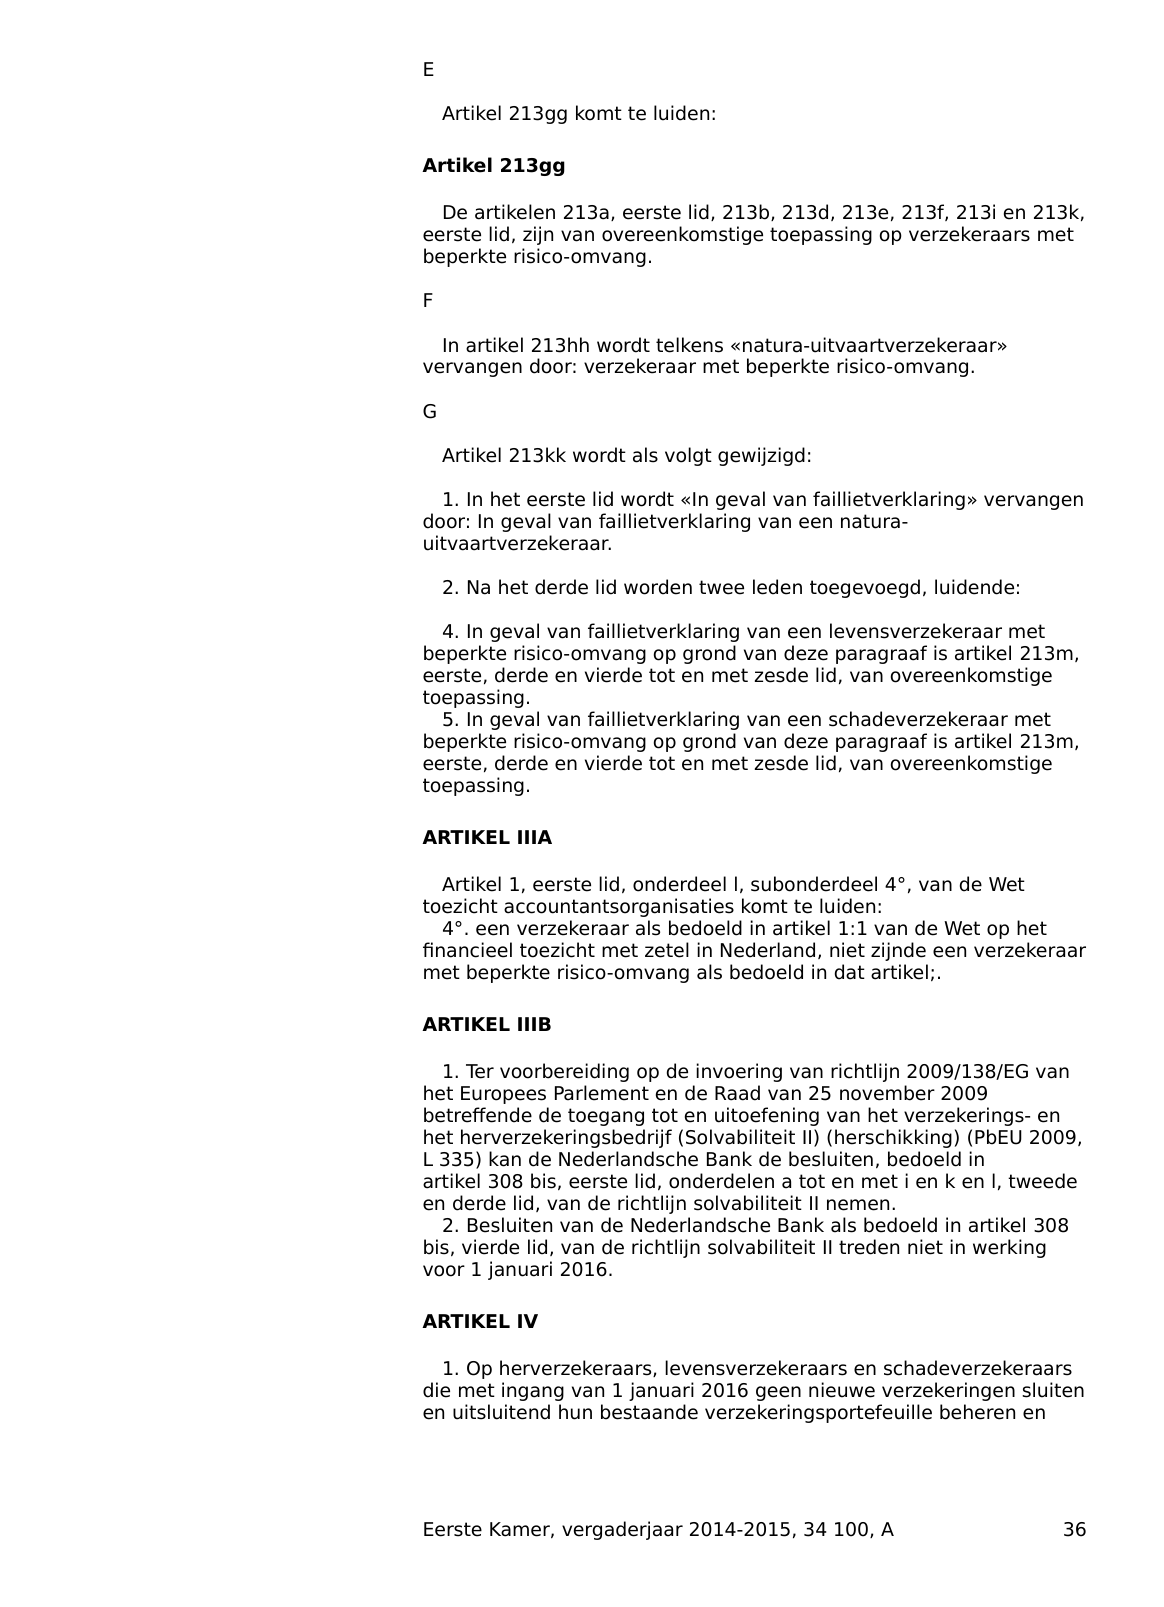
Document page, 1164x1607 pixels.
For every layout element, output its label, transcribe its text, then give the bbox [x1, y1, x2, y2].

text Artikel 213kk wordt als volgt gewijzigd: [422, 445, 1087, 467]
text 1. Ter voorbereiding op de invoering van richtlijn 2009/138/EG van het Europees Parlement en de Raad van 25 november 2009 betreffende de toegang tot en uitoefening van het verzekerings- en het herverzekeringsbedrijf (Solvabiliteit II) (herschikking) (PbEU 2009, L 335) kan de Nederlandsche Bank de besluiten, bedoeld in artikel 308 bis, eerste lid, onderdelen a tot en met i en k en l, tweede en derde lid, van de richtlijn solvabiliteit II nemen. [422, 1061, 1087, 1215]
text F [422, 290, 1087, 312]
text 4°. een verzekeraar als bedoeld in artikel 1:1 van de Wet op het financieel toezicht met zetel in Nederland, niet zijnde een verzekeraar met beperkte risico-omvang als bedoeld in dat artikel;. [422, 918, 1087, 984]
text 4. In geval van faillietverklaring van een levensverzekeraar met beperkte risico-omvang op grond van deze paragraaf is artikel 213m, eerste, derde en vierde tot en met zesde lid, van overeenkomstige toepassing. [422, 621, 1087, 709]
subtitle ARTIKEL IIIA [422, 827, 1087, 849]
text Artikel 213gg komt te luiden: [422, 103, 1087, 125]
text 1. In het eerste lid wordt «In geval van faillietverklaring» vervangen door: In geval van faillietverklaring van een natura-uitvaartverzekeraar. [422, 489, 1087, 555]
text 2. Na het derde lid worden twee leden toegevoegd, luidende: [422, 577, 1087, 599]
text G [422, 401, 1087, 423]
text De artikelen 213a, eerste lid, 213b, 213d, 213e, 213f, 213i en 213k, eerste lid, zijn van overeenkomstige toepassing op verzekeraars met beperkte risico-omvang. [422, 202, 1087, 268]
text In artikel 213hh wordt telkens «natura-uitvaartverzekeraar» vervangen door: verzekeraar met beperkte risico-omvang. [422, 334, 1087, 378]
text E [422, 59, 1087, 81]
subtitle Artikel 213gg [422, 155, 1087, 177]
text Artikel 1, eerste lid, onderdeel l, subonderdeel 4°, van de Wet toezicht accountantsorganisaties komt te luiden: [422, 874, 1087, 918]
text 2. Besluiten van de Nederlandsche Bank als bedoeld in artikel 308 bis, vierde lid, van de richtlijn solvabiliteit II treden niet in werking voor 1 januari 2016. [422, 1215, 1087, 1281]
text 5. In geval van faillietverklaring van een schadeverzekeraar met beperkte risico-omvang op grond van deze paragraaf is artikel 213m, eerste, derde en vierde tot en met zesde lid, van overeenkomstige toepassing. [422, 709, 1087, 797]
subtitle ARTIKEL IV [422, 1311, 1087, 1333]
text 1. Op herverzekeraars, levensverzekeraars en schadeverzekeraars die met ingang van 1 januari 2016 geen nieuwe verzekeringen sluiten en uitsluitend hun bestaande verzekeringsportefeuille beheren en [422, 1358, 1087, 1424]
subtitle ARTIKEL IIIB [422, 1014, 1087, 1036]
